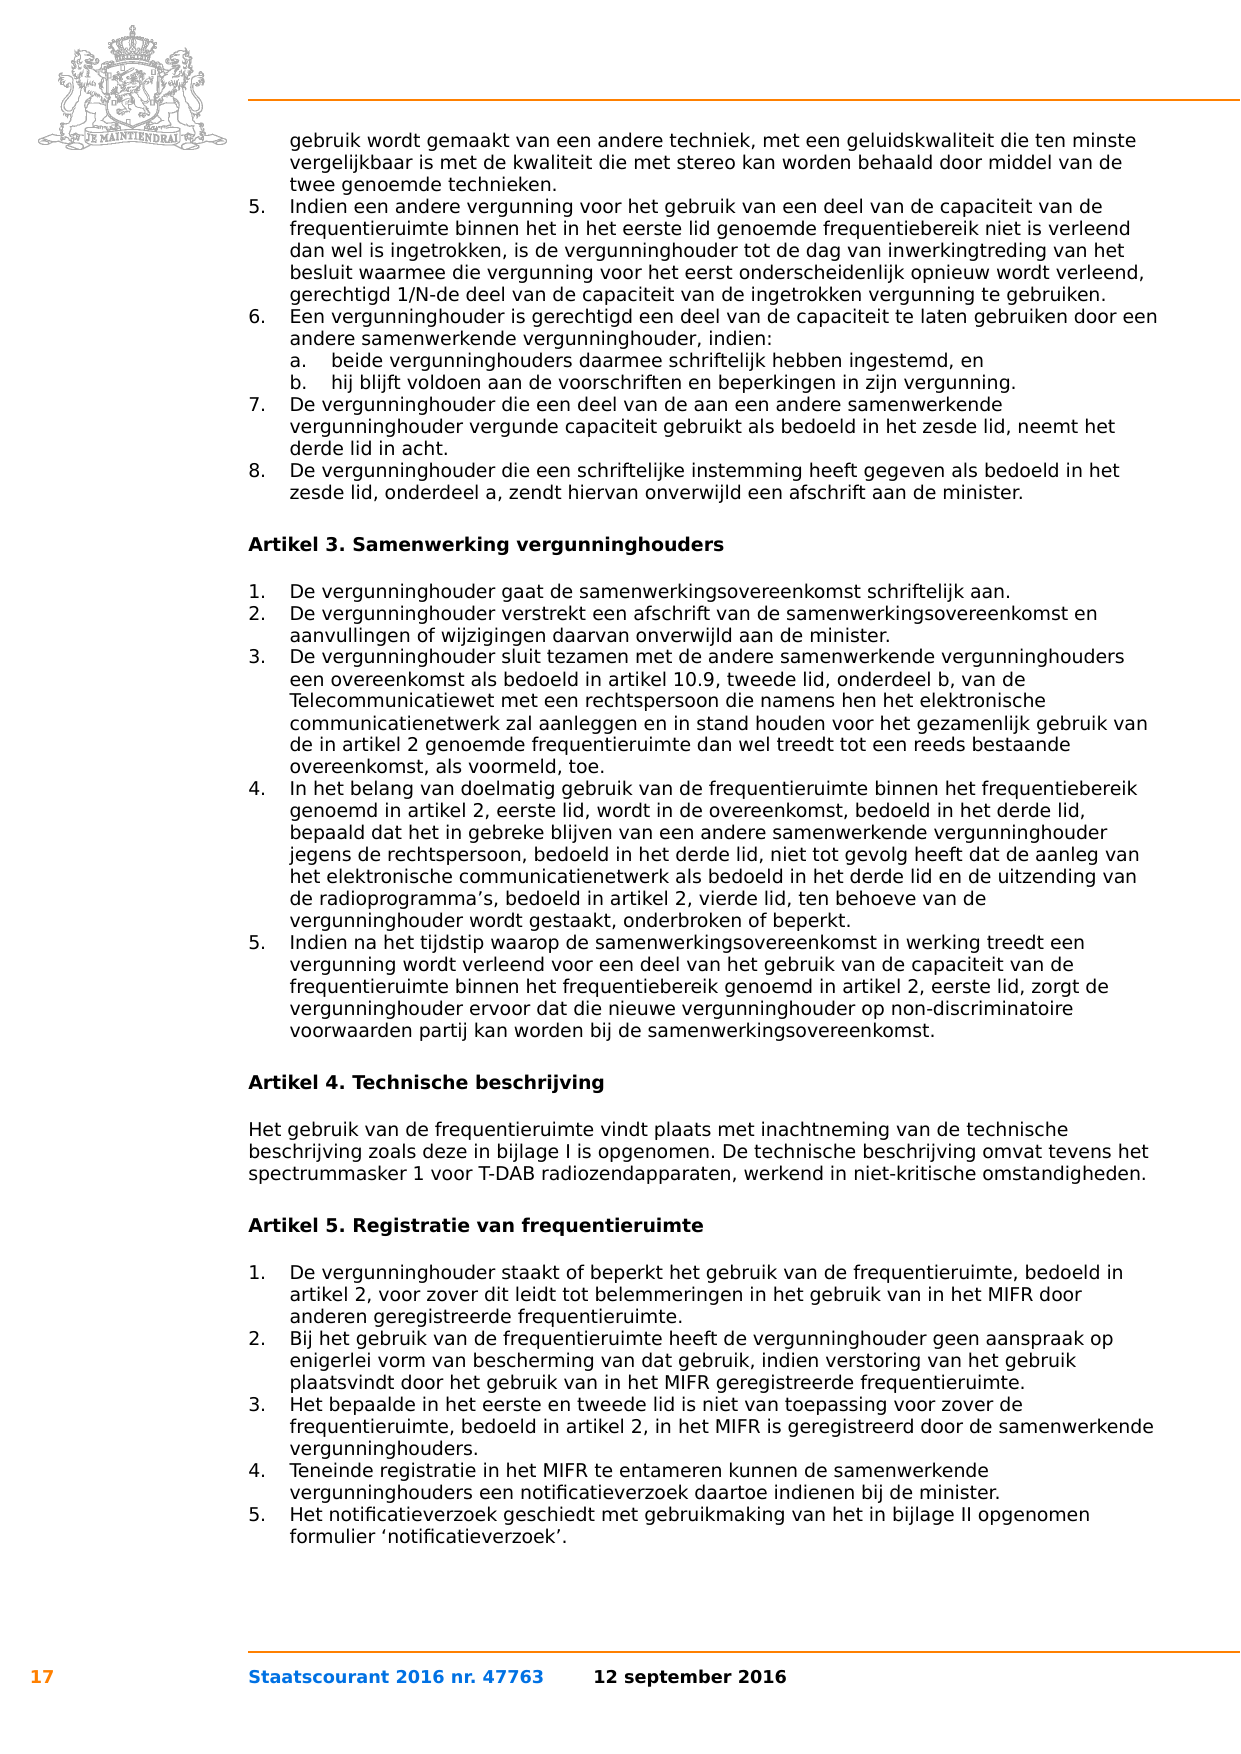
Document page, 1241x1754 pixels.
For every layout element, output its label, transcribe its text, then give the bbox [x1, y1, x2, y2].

text 3. Het bepaalde in het eerste en tweede lid is niet van toepassing voor zover de frequentieruimte, bedoeld in artikel 2, in het MIFR is geregistreerd door de samenwerkende vergunninghouders. [248, 1394, 1163, 1460]
text 7. De vergunninghouder die een deel van de aan een andere samenwerkende vergunninghouder vergunde capaciteit gebruikt als bedoeld in het zesde lid, neemt het derde lid in acht. [248, 394, 1163, 459]
text 1. De vergunninghouder staakt of beperkt het gebruik van de frequentieruimte, bedoeld in artikel 2, voor zover dit leidt tot belemmeringen in het gebruik van in het MIFR door anderen geregistreerde frequentieruimte. [248, 1262, 1163, 1328]
text Het gebruik van de frequentieruimte vindt plaats met inachtneming van de technische beschrijving zoals deze in bijlage I is opgenomen. De technische beschrijving omvat tevens het spectrummasker 1 voor T-DAB radiozendapparaten, werkend in niet-kritische omstandigheden. [248, 1119, 1163, 1185]
text 3. De vergunninghouder sluit tezamen met de andere samenwerkende vergunninghouders een overeenkomst als bedoeld in artikel 10.9, tweede lid, onderdeel b, van de Telecommunicatiewet met een rechtspersoon die namens hen het elektronische communicatienetwerk zal aanleggen en in stand houden voor het gezamenlijk gebruik van de in artikel 2 genoemde frequentieruimte dan wel treedt tot een reeds bestaande overeenkomst, als voormeld, toe. [248, 646, 1163, 778]
text 5. Indien na het tijdstip waarop de samenwerkingsovereenkomst in werking treedt een vergunning wordt verleend voor een deel van het gebruik van de capaciteit van de frequentieruimte binnen het frequentiebereik genoemd in artikel 2, eerste lid, zorgt de vergunninghouder ervoor dat die nieuwe vergunninghouder op non-discriminatoire voorwaarden partij kan worden bij de samenwerkingsovereenkomst. [248, 932, 1163, 1042]
picture [38, 25, 227, 150]
text 5. Het notificatieverzoek geschiedt met gebruikmaking van het in bijlage II opgenomen formulier ‘notificatieverzoek’. [248, 1504, 1163, 1548]
text 4. In het belang van doelmatig gebruik van de frequentieruimte binnen het frequentiebereik genoemd in artikel 2, eerste lid, wordt in de overeenkomst, bedoeld in het derde lid, bepaald dat het in gebreke blijven van een andere samenwerkende vergunninghouder jegens de rechtspersoon, bedoeld in het derde lid, niet tot gevolg heeft dat de aanleg van het elektronische communicatienetwerk als bedoeld in het derde lid en de uitzending van de radioprogramma’s, bedoeld in artikel 2, vierde lid, ten behoeve van de vergunninghouder wordt gestaakt, onderbroken of beperkt. [248, 778, 1163, 932]
text b. hij blijft voldoen aan de voorschriften en beperkingen in zijn vergunning. [289, 372, 1163, 394]
text 8. De vergunninghouder die een schriftelijke instemming heeft gegeven als bedoeld in het zesde lid, onderdeel a, zendt hiervan onverwijld een afschrift aan de minister. [248, 459, 1163, 503]
text 1. De vergunninghouder gaat de samenwerkingsovereenkomst schriftelijk aan. [248, 581, 1163, 602]
text 5. Indien een andere vergunning voor het gebruik van een deel van de capaciteit van de frequentieruimte binnen het in het eerste lid genoemde frequentiebereik niet is verleend dan wel is ingetrokken, is de vergunninghouder tot de dag van inwerkingtreding van het besluit waarmee die vergunning voor het eerst onderscheidenlijk opnieuw wordt verleend, gerechtigd 1/N-de deel van de capaciteit van de ingetrokken vergunning te gebruiken. [248, 196, 1163, 306]
subtitle Artikel 5. Registratie van frequentieruimte [248, 1215, 1163, 1237]
subtitle Artikel 3. Samenwerking vergunninghouders [248, 533, 1163, 556]
text gebruik wordt gemaakt van een andere techniek, met een geluidskwaliteit die ten minste vergelijkbaar is met de kwaliteit die met stereo kan worden behaald door middel van de twee genoemde technieken. [248, 130, 1163, 196]
text 2. Bij het gebruik van de frequentieruimte heeft de vergunninghouder geen aanspraak op enigerlei vorm van bescherming van dat gebruik, indien verstoring van het gebruik plaatsvindt door het gebruik van in het MIFR geregistreerde frequentieruimte. [248, 1328, 1163, 1394]
text 2. De vergunninghouder verstrekt een afschrift van de samenwerkingsovereenkomst en aanvullingen of wijzigingen daarvan onverwijld aan de minister. [248, 602, 1163, 646]
subtitle Artikel 4. Technische beschrijving [248, 1072, 1163, 1094]
text 6. Een vergunninghouder is gerechtigd een deel van de capaciteit te laten gebruiken door een andere samenwerkende vergunninghouder, indien: [248, 306, 1163, 350]
text a. beide vergunninghouders daarmee schriftelijk hebben ingestemd, en [289, 350, 1163, 372]
text 4. Teneinde registratie in het MIFR te entameren kunnen de samenwerkende vergunninghouders een notificatieverzoek daartoe indienen bij de minister. [248, 1460, 1163, 1504]
